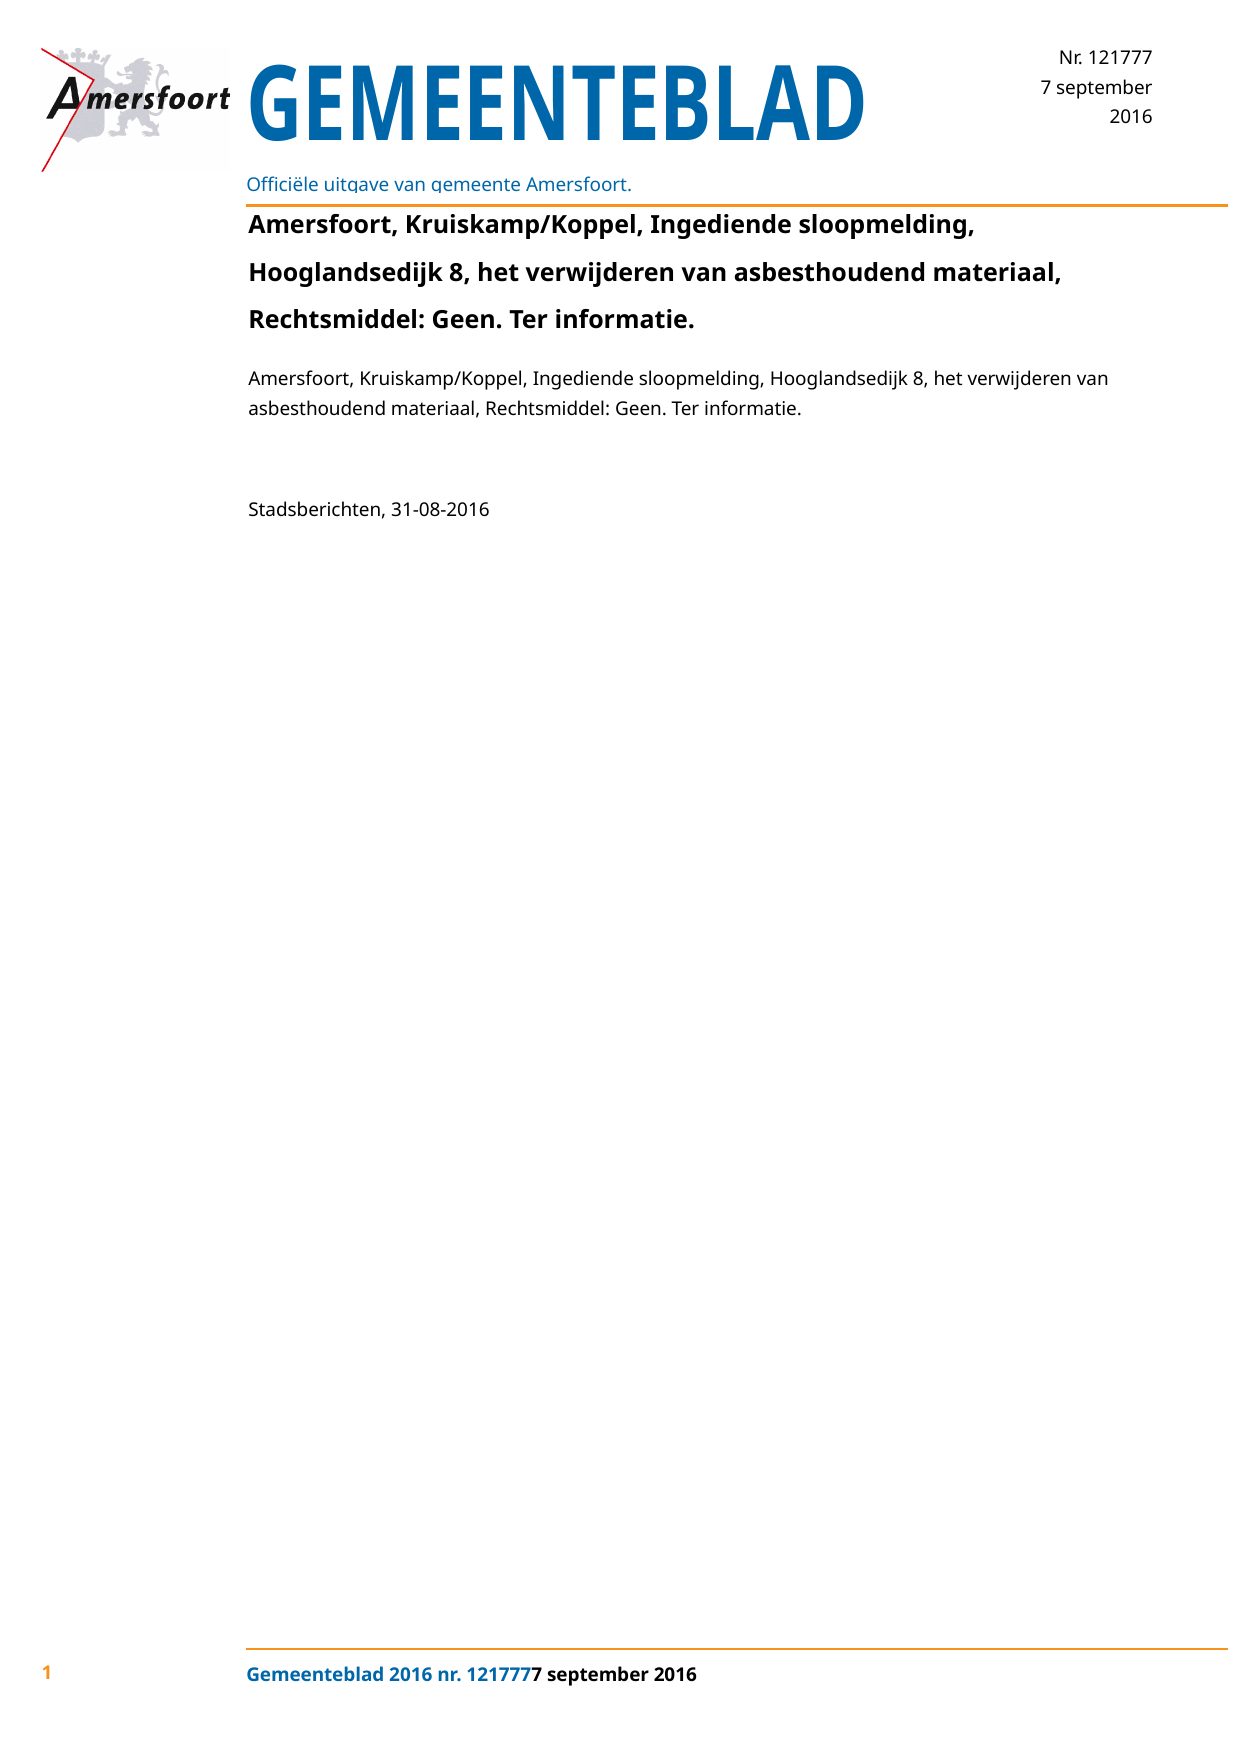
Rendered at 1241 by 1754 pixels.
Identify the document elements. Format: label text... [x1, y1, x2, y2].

text Amersfoort, Kruiskamp/Koppel, Ingediende sloopmelding, Hooglandsedijk 8, het verwijderen van asbesthoudend materiaal, Rechtsmiddel: Geen. Ter informatie. [248, 366, 1152, 421]
text Amersfoort, Kruiskamp/Koppel, Ingediende sloopmelding, Hooglandsedijk 8, het verwijderen van asbesthoudend materiaal, Rechtsmiddel: Geen. Ter informatie. [248, 207, 1152, 336]
text Stadsberichten, 31-08-2016 [248, 496, 1152, 522]
picture [41, 47, 231, 172]
